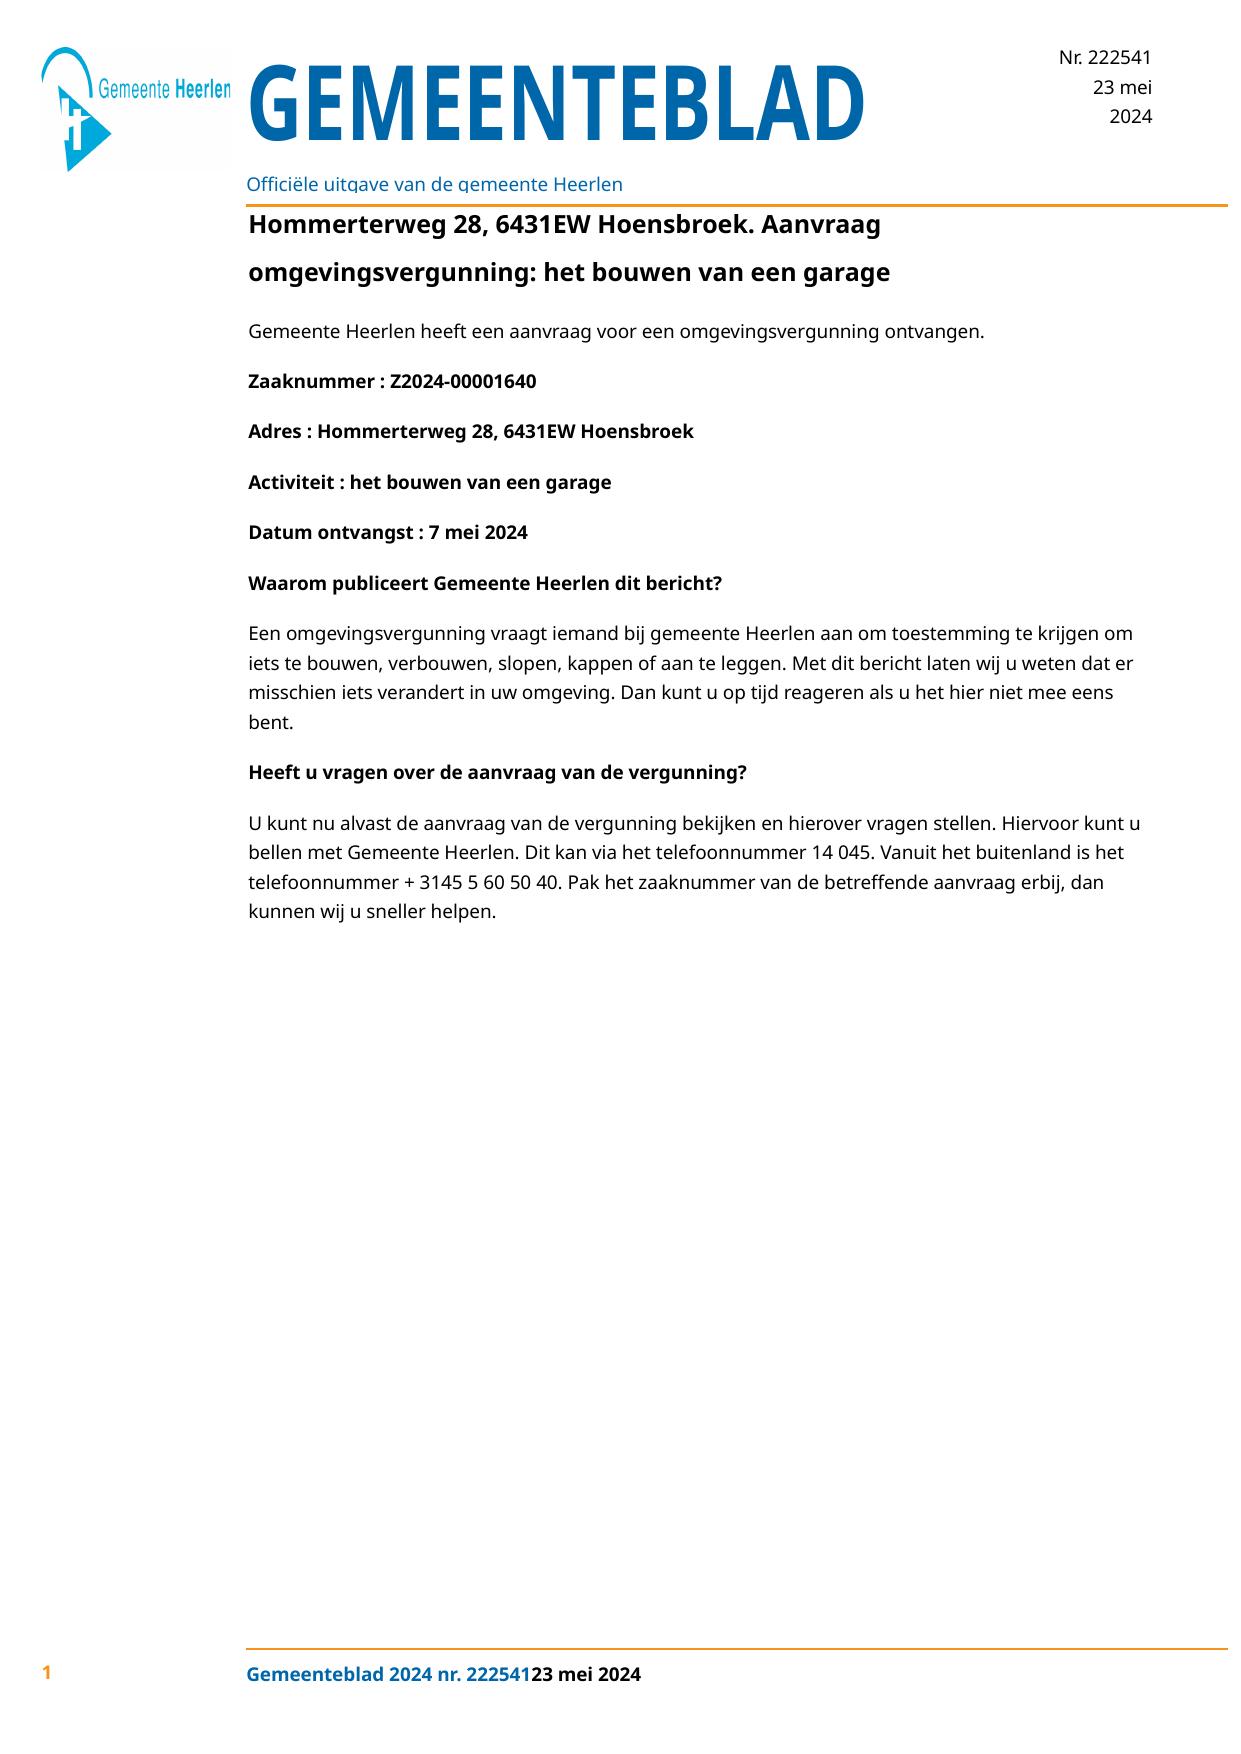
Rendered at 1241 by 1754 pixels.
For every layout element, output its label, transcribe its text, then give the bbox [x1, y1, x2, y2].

text Datum ontvangst : 7 mei 2024 [248, 519, 1152, 545]
text Een omgevingsvergunning vraagt iemand bij gemeente Heerlen aan om toestemming te krijgen om iets te bouwen, verbouwen, slopen, kappen of aan te leggen. Met dit bericht laten wij u weten dat er misschien iets verandert in uw omgeving. Dan kunt u op tijd reageren als u het hier niet mee eens bent. [248, 620, 1152, 735]
text Heeft u vragen over de aanvraag van de vergunning? [248, 759, 1152, 785]
text Hommerterweg 28, 6431EW Hoensbroek. Aanvraag omgevingsvergunning: het bouwen van een garage [248, 207, 1152, 288]
text Zaaknummer : Z2024-00001640 [248, 368, 1152, 394]
text U kunt nu alvast de aanvraag van de vergunning bekijken en hierover vragen stellen. Hiervoor kunt u bellen met Gemeente Heerlen. Dit kan via het telefoonnummer 14 045. Vanuit het buitenland is het telefoonnummer + 3145 5 60 50 40. Pak het zaaknummer van de betreffende aanvraag erbij, dan kunnen wij u sneller helpen. [248, 810, 1152, 924]
text Gemeente Heerlen heeft een aanvraag voor een omgevingsvergunning ontvangen. [248, 318, 1152, 344]
picture [41, 47, 59, 70]
text Waarom publiceert Gemeente Heerlen dit bericht? [248, 570, 1152, 596]
text Activiteit : het bouwen van een garage [248, 469, 1152, 495]
text Adres : Hommerterweg 28, 6431EW Hoensbroek [248, 419, 1152, 444]
picture [41, 47, 231, 172]
